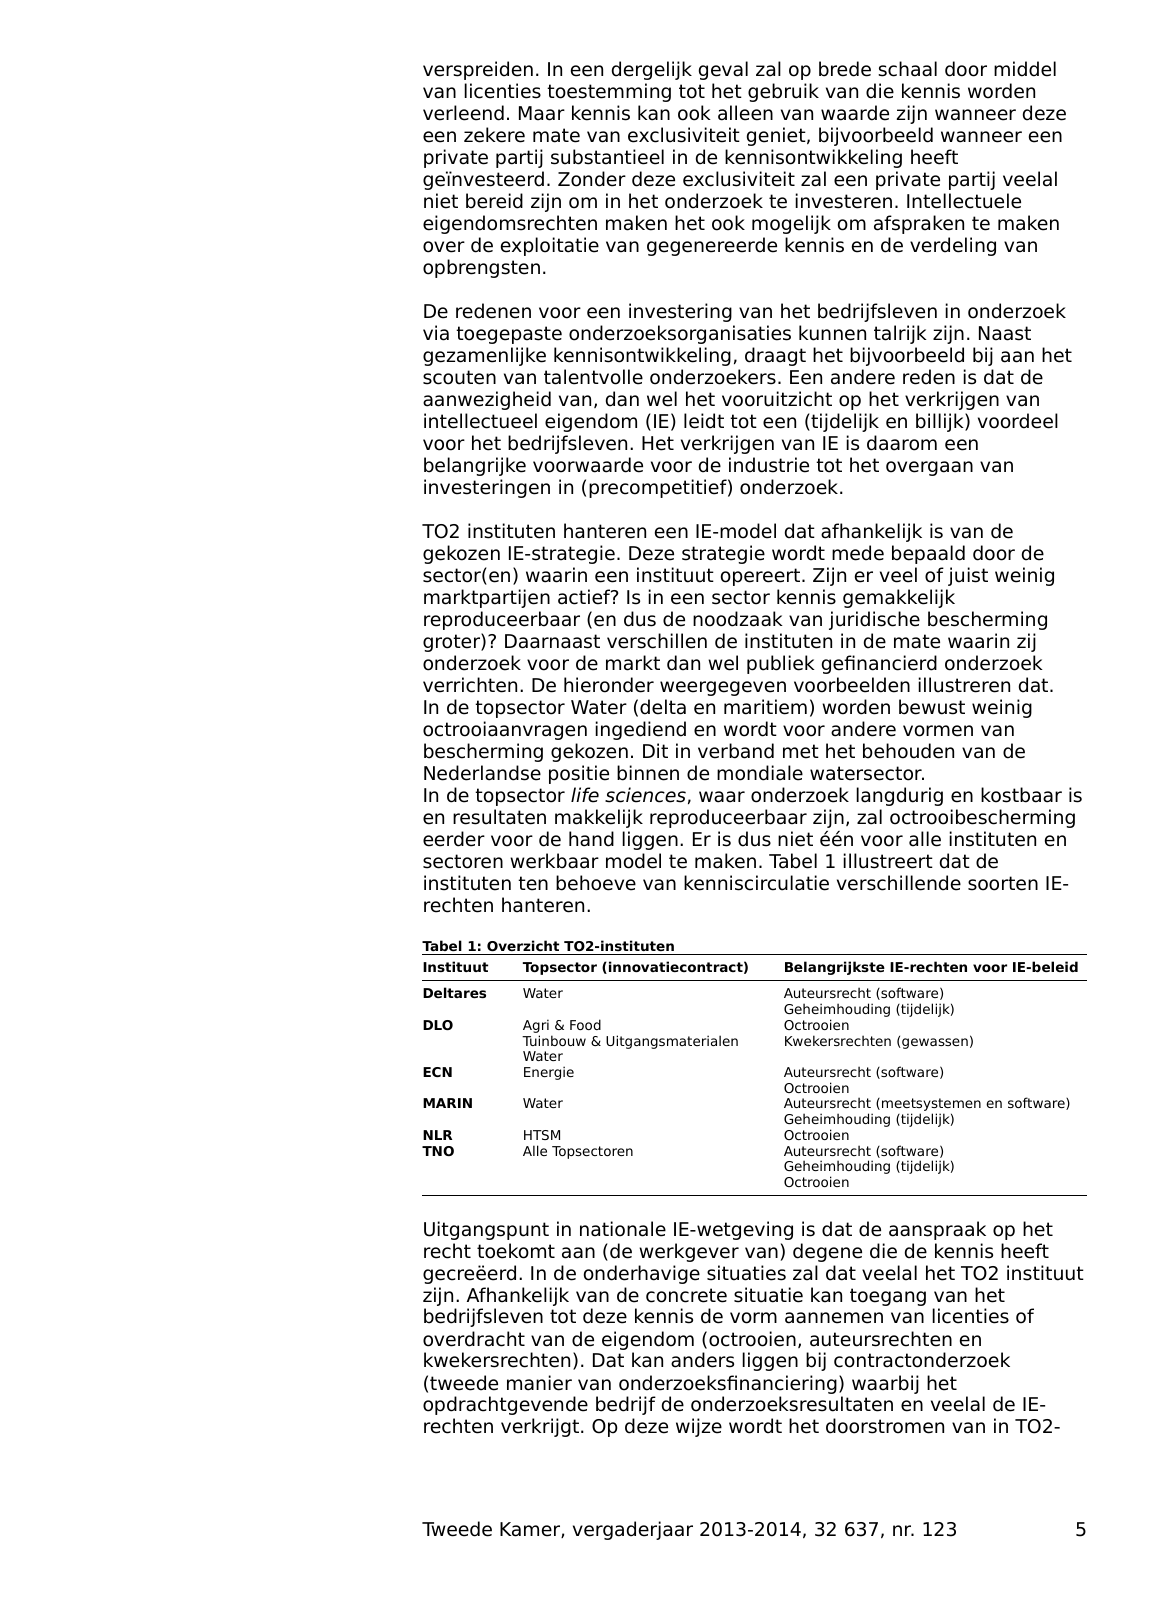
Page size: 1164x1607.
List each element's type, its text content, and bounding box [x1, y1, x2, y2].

table_cell Auteursrecht (software) Geheimhouding (tijdelijk) Octrooien [778, 1144, 1087, 1195]
text De redenen voor een investering van het bedrijfsleven in onderzoek via toegepaste onderzoeksorganisaties kunnen talrijk zijn. Naast gezamenlijke kennisontwikkeling, draagt het bijvoorbeeld bij aan het scouten van talentvolle onderzoekers. Een andere reden is dat de aanwezigheid van, dan wel het vooruitzicht op het verkrijgen van intellectueel eigendom (IE) leidt tot een (tijdelijk en billijk) voordeel voor het bedrijfsleven. Het verkrijgen van IE is daarom een belangrijke voorwaarde voor de industrie tot het overgaan van investeringen in (precompetitief) onderzoek. [422, 301, 1087, 499]
table_cell Alle Topsectoren [517, 1144, 778, 1195]
table_cell Agri & Food Tuinbouw & Uitgangsmaterialen Water [517, 1018, 778, 1065]
table_cell Energie [517, 1065, 778, 1096]
table_cell Topsector (innovatiecontract) [517, 955, 778, 980]
table_cell Water [517, 981, 778, 1018]
table_cell ECN [422, 1065, 517, 1096]
table_cell DLO [422, 1018, 517, 1065]
table_cell TNO [422, 1144, 517, 1195]
table_cell HTSM [517, 1128, 778, 1143]
table_cell Water [517, 1096, 778, 1128]
table_header Tabel 1: Overzicht TO2-instituten [422, 939, 1087, 954]
table_cell NLR [422, 1128, 517, 1143]
text verspreiden. In een dergelijk geval zal op brede schaal door middel van licenties toestemming tot het gebruik van die kennis worden verleend. Maar kennis kan ook alleen van waarde zijn wanneer deze een zekere mate van exclusiviteit geniet, bijvoorbeeld wanneer een private partij substantieel in de kennisontwikkeling heeft geïnvesteerd. Zonder deze exclusiviteit zal een private partij veelal niet bereid zijn om in het onderzoek te investeren. Intellectuele eigendomsrechten maken het ook mogelijk om afspraken te maken over de exploitatie van gegenereerde kennis en de verdeling van opbrengsten. [422, 59, 1087, 279]
table_cell Auteursrecht (meetsystemen en software) Geheimhouding (tijdelijk) [778, 1096, 1087, 1128]
table_cell Instituut [422, 955, 517, 980]
text TO2 instituten hanteren een IE-model dat afhankelijk is van de gekozen IE-strategie. Deze strategie wordt mede bepaald door de sector(en) waarin een instituut opereert. Zijn er veel of juist weinig marktpartijen actief? Is in een sector kennis gemakkelijk reproduceerbaar (en dus de noodzaak van juridische bescherming groter)? Daarnaast verschillen de instituten in de mate waarin zij onderzoek voor de markt dan wel publiek gefinancierd onderzoek verrichten. De hieronder weergegeven voorbeelden illustreren dat. [422, 521, 1087, 697]
table_cell MARIN [422, 1096, 517, 1128]
table_cell Auteursrecht (software) Geheimhouding (tijdelijk) [778, 981, 1087, 1018]
table_cell Deltares [422, 981, 517, 1018]
text In de topsector Water (delta en maritiem) worden bewust weinig octrooiaanvragen ingediend en wordt voor andere vormen van bescherming gekozen. Dit in verband met het behouden van de Nederlandse positie binnen de mondiale watersector. [422, 697, 1087, 785]
text In de topsector life sciences, waar onderzoek langdurig en kostbaar is en resultaten makkelijk reproduceerbaar zijn, zal octrooibescherming eerder voor de hand liggen. Er is dus niet één voor alle instituten en sectoren werkbaar model te maken. Tabel 1 illustreert dat de instituten ten behoeve van kenniscirculatie verschillende soorten IE-rechten hanteren. [422, 785, 1087, 917]
table_cell Octrooien [778, 1128, 1087, 1143]
table_cell Auteursrecht (software) Octrooien [778, 1065, 1087, 1096]
table_cell Octrooien Kwekersrechten (gewassen) [778, 1018, 1087, 1065]
text Uitgangspunt in nationale IE-wetgeving is dat de aanspraak op het recht toekomt aan (de werkgever van) degene die de kennis heeft gecreëerd. In de onderhavige situaties zal dat veelal het TO2 instituut zijn. Afhankelijk van de concrete situatie kan toegang van het bedrijfsleven tot deze kennis de vorm aannemen van licenties of overdracht van de eigendom (octrooien, auteursrechten en kwekersrechten). Dat kan anders liggen bij contractonderzoek (tweede manier van onderzoeksfinanciering) waarbij het opdrachtgevende bedrijf de onderzoeksresultaten en veelal de IE-rechten verkrijgt. Op deze wijze wordt het doorstromen van in TO2- [422, 1218, 1087, 1438]
table_cell Belangrijkste IE-rechten voor IE-beleid [778, 955, 1087, 980]
